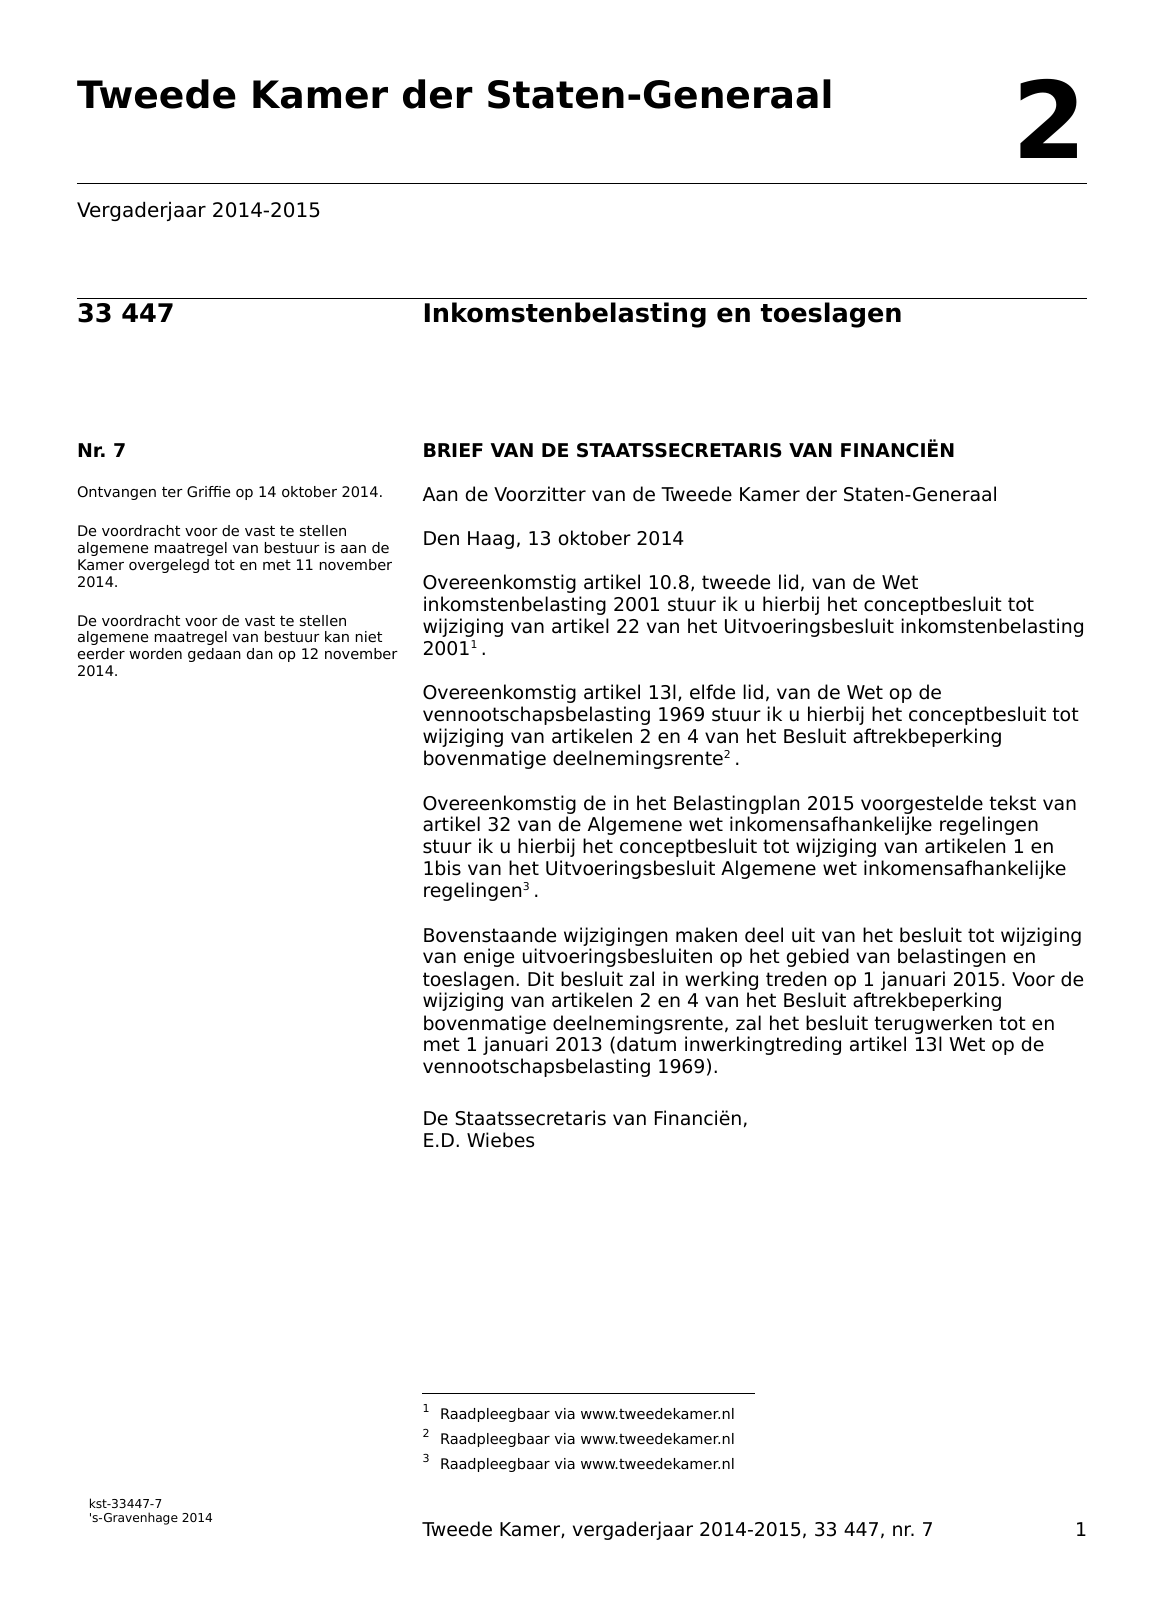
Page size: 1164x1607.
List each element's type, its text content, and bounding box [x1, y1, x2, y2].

text Raadpleegbaar via www.tweedekamer.nl [422, 1427, 1087, 1449]
text De voordracht voor de vast te stellen algemene maatregel van bestuur is aan de Kamer overgelegd tot en met 11 november 2014. [77, 523, 399, 590]
text 's-Gravenhage 2014 [88, 1511, 323, 1525]
text [77, 590, 399, 613]
text Raadpleegbaar via www.tweedekamer.nl [422, 1402, 1087, 1424]
text Overeenkomstig de in het Belastingplan 2015 voorgestelde tekst van artikel 32 van de Algemene wet inkomensafhankelijke regelingen stuur ik u hierbij het conceptbesluit tot wijziging van artikelen 1 en 1bis van het Uitvoeringsbesluit Algemene wet inkomensafhankelijke regelingen. [422, 792, 1087, 902]
text Bovenstaande wijzigingen maken deel uit van het besluit tot wijziging van enige uitvoeringsbesluiten op het gebied van belastingen en toeslagen. Dit besluit zal in werking treden op 1 januari 2015. Voor de wijziging van artikelen 2 en 4 van het Besluit aftrekbeperking bovenmatige deelnemingsrente, zal het besluit terugwerken tot en met 1 januari 2013 (datum inwerkingtreding artikel 13l Wet op de vennootschapsbelasting 1969). [422, 924, 1087, 1078]
table_header Tweede Kamer der Staten-Generaal [77, 59, 886, 183]
text [77, 501, 399, 523]
text Ontvangen ter Griffie op 14 oktober 2014. [77, 484, 399, 501]
text De voordracht voor de vast te stellen algemene maatregel van bestuur kan niet eerder worden gedaan dan op 12 november 2014. [77, 613, 399, 680]
table_header 2 [886, 59, 1087, 183]
text Overeenkomstig artikel 10.8, tweede lid, van de Wet inkomstenbelasting 2001 stuur ik u hierbij het conceptbesluit tot wijziging van artikel 22 van het Uitvoeringsbesluit inkomstenbelasting 2001. [422, 572, 1087, 660]
text kst-33447-7 [88, 1497, 323, 1511]
text Raadpleegbaar via www.tweedekamer.nl [422, 1452, 1087, 1474]
subtitle Nr. 7 BRIEF VAN DE STAATSSECRETARIS VAN FINANCIËN [77, 440, 1087, 462]
text De Staatssecretaris van Financiën, E.D. Wiebes [422, 1108, 1087, 1152]
text Den Haag, 13 oktober 2014 [422, 528, 1087, 550]
table_cell Vergaderjaar 2014-2015 [77, 184, 1087, 298]
subtitle 33 447 Inkomstenbelasting en toeslagen [77, 299, 1087, 329]
text Overeenkomstig artikel 13l, elfde lid, van de Wet op de vennootschapsbelasting 1969 stuur ik u hierbij het conceptbesluit tot wijziging van artikelen 2 en 4 van het Besluit aftrekbeperking bovenmatige deelnemingsrente. [422, 682, 1087, 770]
text Aan de Voorzitter van de Tweede Kamer der Staten-Generaal [422, 484, 1087, 506]
